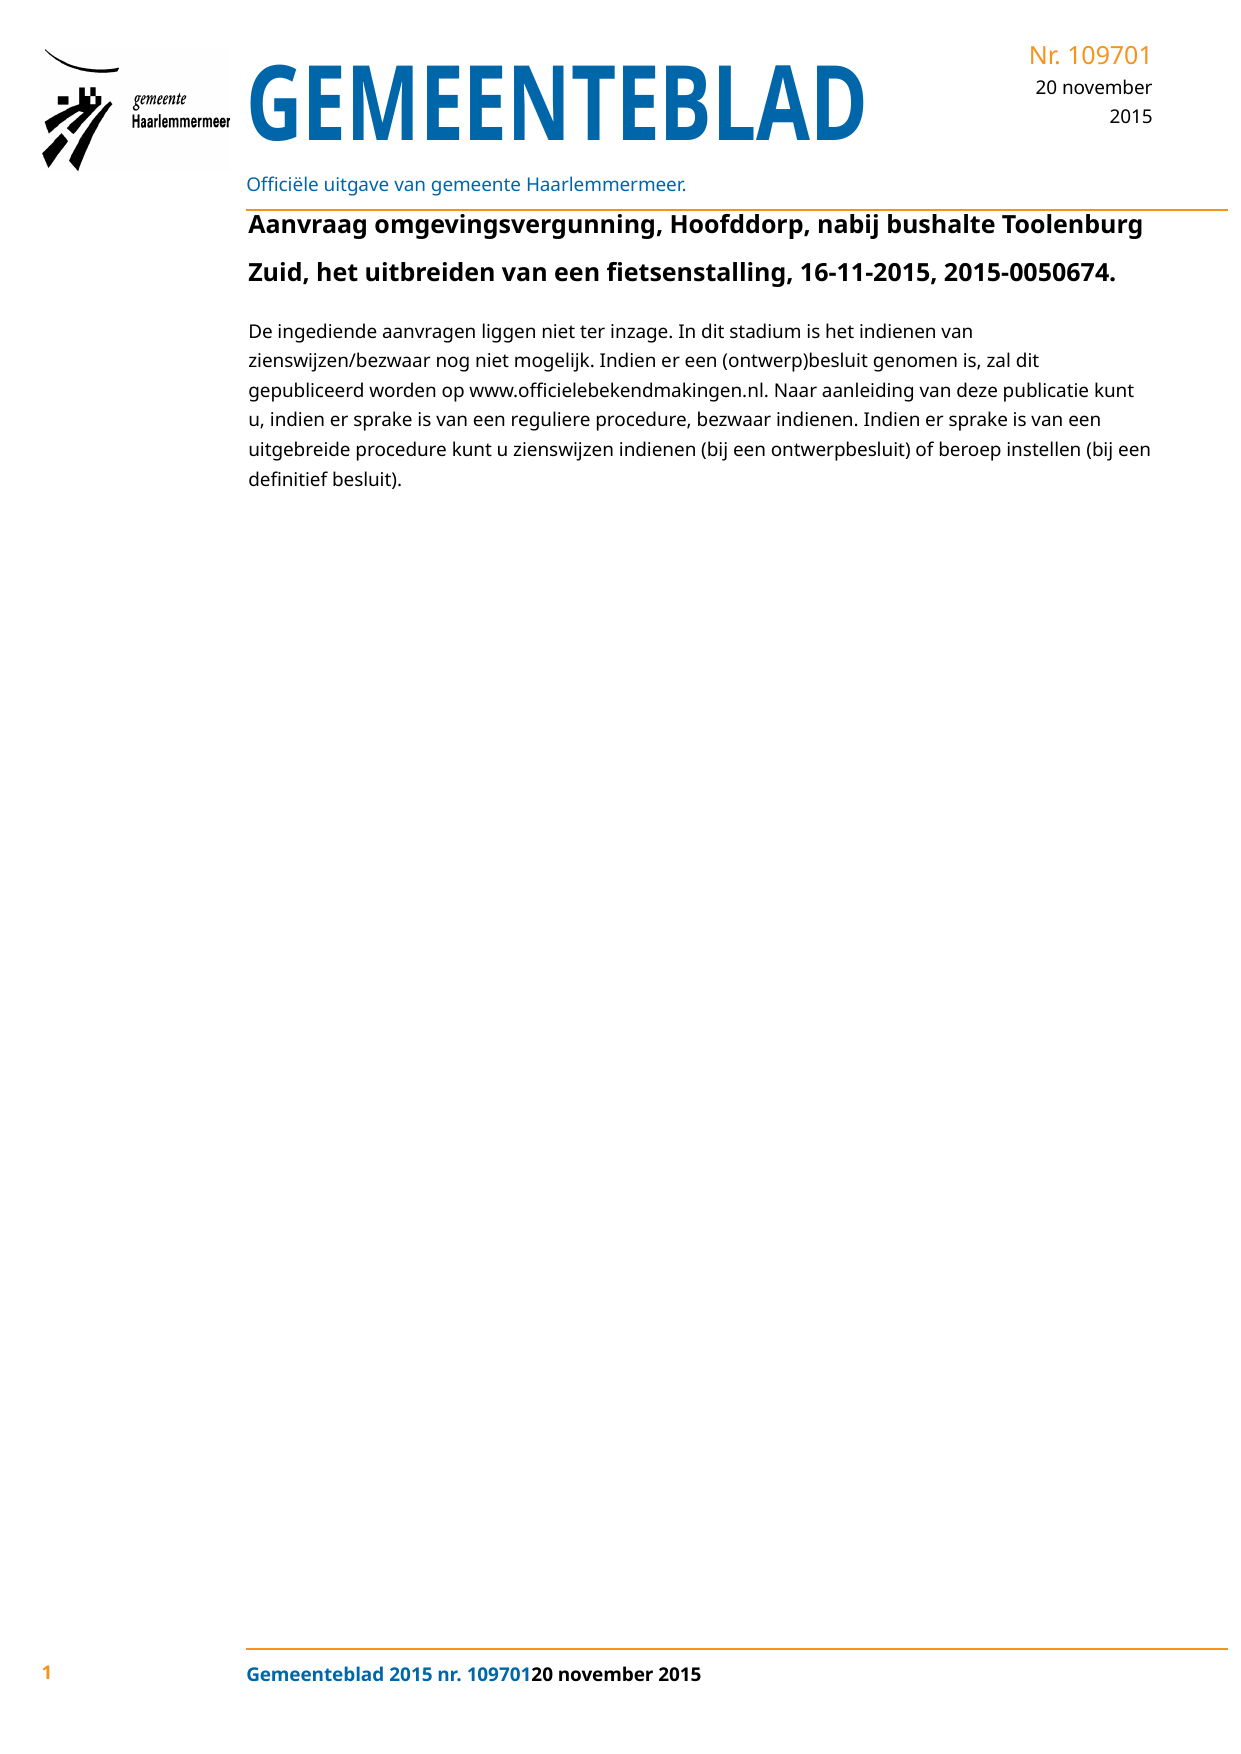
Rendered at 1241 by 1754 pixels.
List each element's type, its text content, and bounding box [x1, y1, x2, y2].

picture [41, 47, 231, 172]
text De ingediende aanvragen liggen niet ter inzage. In dit stadium is het indienen van zienswijzen/bezwaar nog niet mogelijk. Indien er een (ontwerp)besluit genomen is, zal dit gepubliceerd worden op www.officielebekendmakingen.nl. Naar aanleiding van deze publicatie kunt u, indien er sprake is van een reguliere procedure, bezwaar indienen. Indien er sprake is van een uitgebreide procedure kunt u zienswijzen indienen (bij een ontwerpbesluit) of beroep instellen (bij een definitief besluit). [248, 318, 1152, 492]
text Aanvraag omgevingsvergunning, Hoofddorp, nabij bushalte Toolenburg Zuid, het uitbreiden van een fietsenstalling, 16-11-2015, 2015-0050674. [248, 211, 1152, 288]
